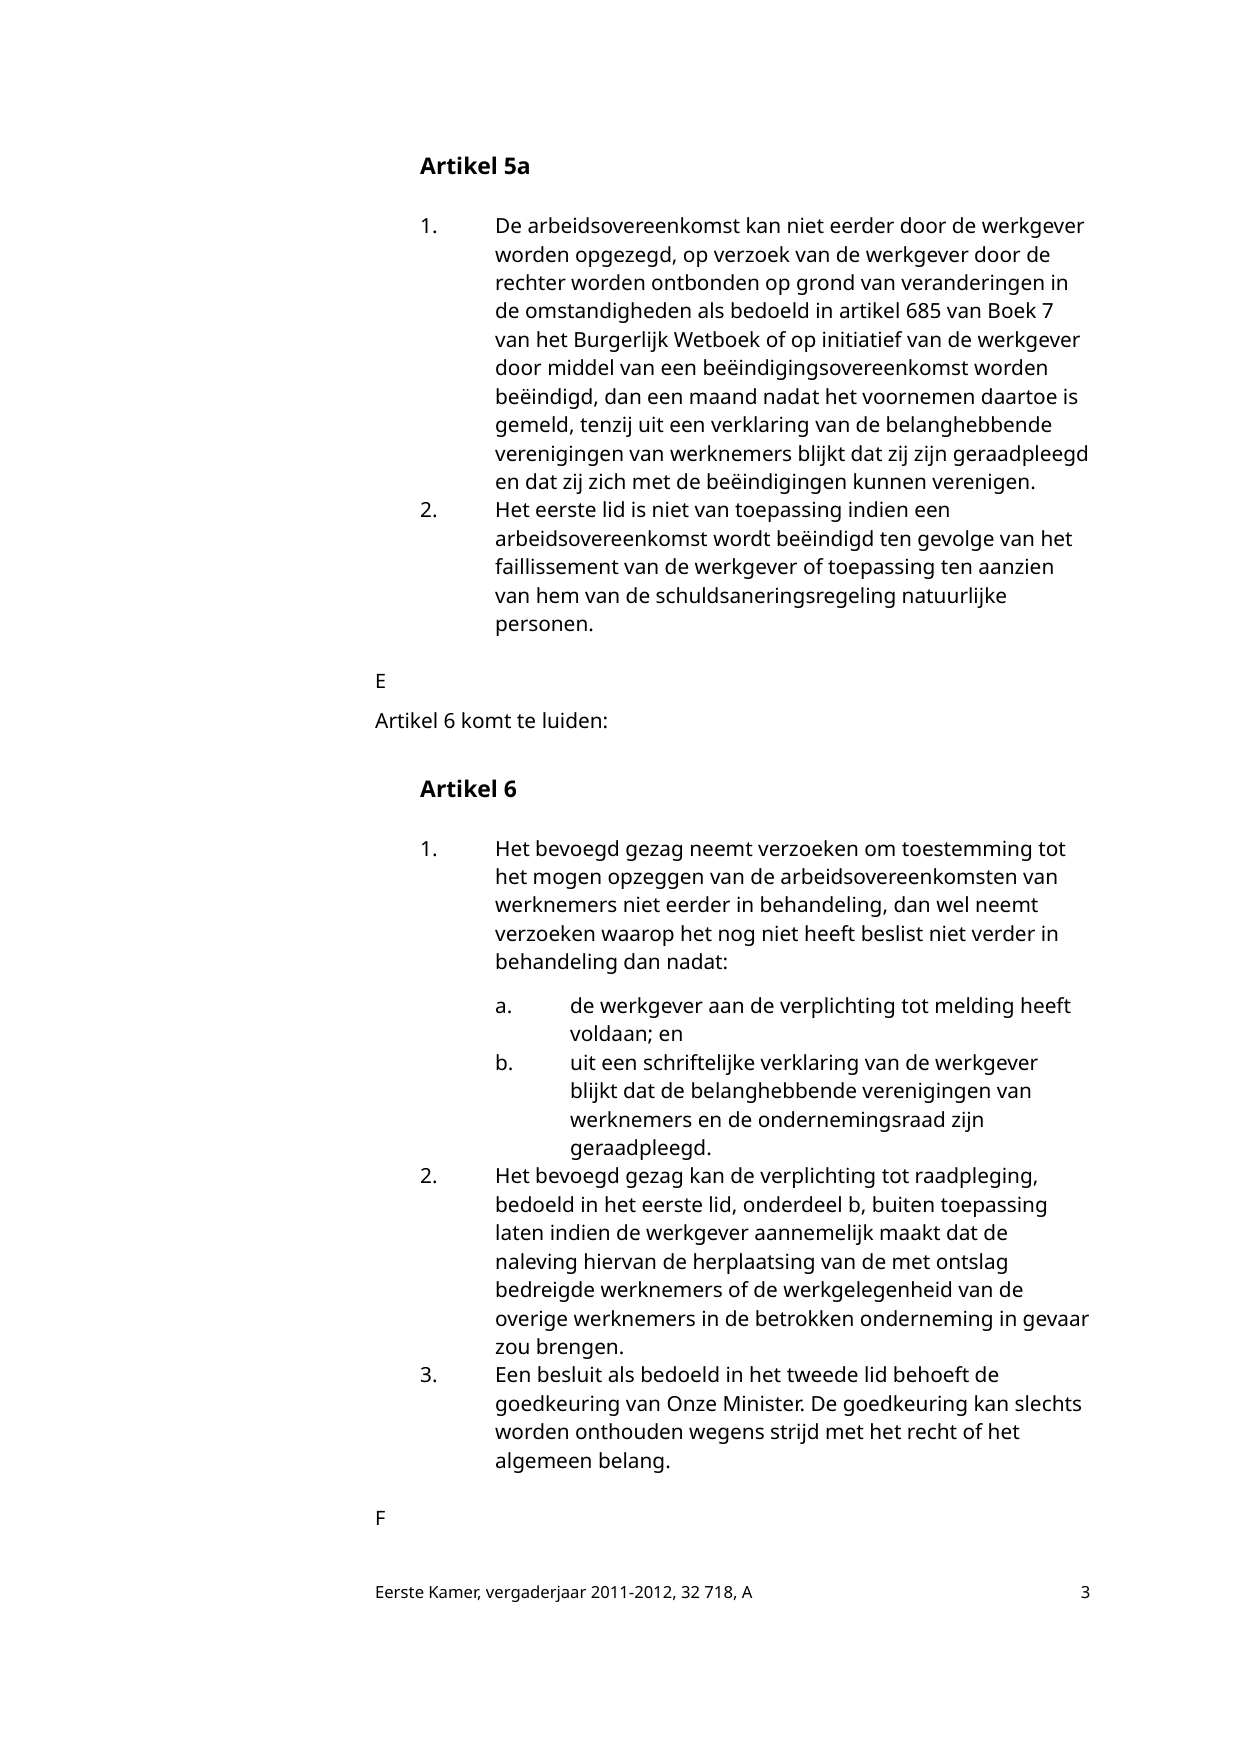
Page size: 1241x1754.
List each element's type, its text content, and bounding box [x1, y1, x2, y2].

list de werkgever aan de verplichting tot melding heeft voldaan; en [495, 991, 1090, 1048]
text E [375, 668, 1090, 695]
list uit een schriftelijke verklaring van de werkgever blijkt dat de belanghebbende verenigingen van werknemers en de ondernemingsraad zijn geraadpleegd. [495, 1048, 1090, 1162]
list Het eerste lid is niet van toepassing indien een arbeidsovereenkomst wordt beëindigd ten gevolge van het faillissement van de werkgever of toepassing ten aanzien van hem van de schuldsaneringsregeling natuurlijke personen. [420, 496, 1090, 638]
subtitle Artikel 6 [420, 772, 1090, 804]
list Het bevoegd gezag neemt verzoeken om toestemming tot het mogen opzeggen van de arbeidsovereenkomsten van werknemers niet eerder in behandeling, dan wel neemt verzoeken waarop het nog niet heeft beslist niet verder in behandeling dan nadat: [420, 834, 1090, 976]
text F [375, 1504, 1090, 1531]
subtitle Artikel 5a [420, 150, 1090, 181]
list Een besluit als bedoeld in het tweede lid behoeft de goedkeuring van Onze Minister. De goedkeuring kan slechts worden onthouden wegens strijd met het recht of het algemeen belang. [420, 1361, 1090, 1474]
list Het bevoegd gezag kan de verplichting tot raadpleging, bedoeld in het eerste lid, onderdeel b, buiten toepassing laten indien de werkgever aannemelijk maakt dat de naleving hiervan de herplaatsing van de met ontslag bedreigde werknemers of de werkgelegenheid van de overige werknemers in de betrokken onderneming in gevaar zou brengen. [420, 1162, 1090, 1361]
list De arbeidsovereenkomst kan niet eerder door de werkgever worden opgezegd, op verzoek van de werkgever door de rechter worden ontbonden op grond van veranderingen in de omstandigheden als bedoeld in artikel 685 van Boek 7 van het Burgerlijk Wetboek of op initiatief van de werkgever door middel van een beëindigingsovereenkomst worden beëindigd, dan een maand nadat het voornemen daartoe is gemeld, tenzij uit een verklaring van de belanghebbende verenigingen van werknemers blijkt dat zij zijn geraadpleegd en dat zij zich met de beëindigingen kunnen verenigen. [420, 211, 1090, 496]
text Artikel 6 komt te luiden: [375, 707, 1090, 735]
